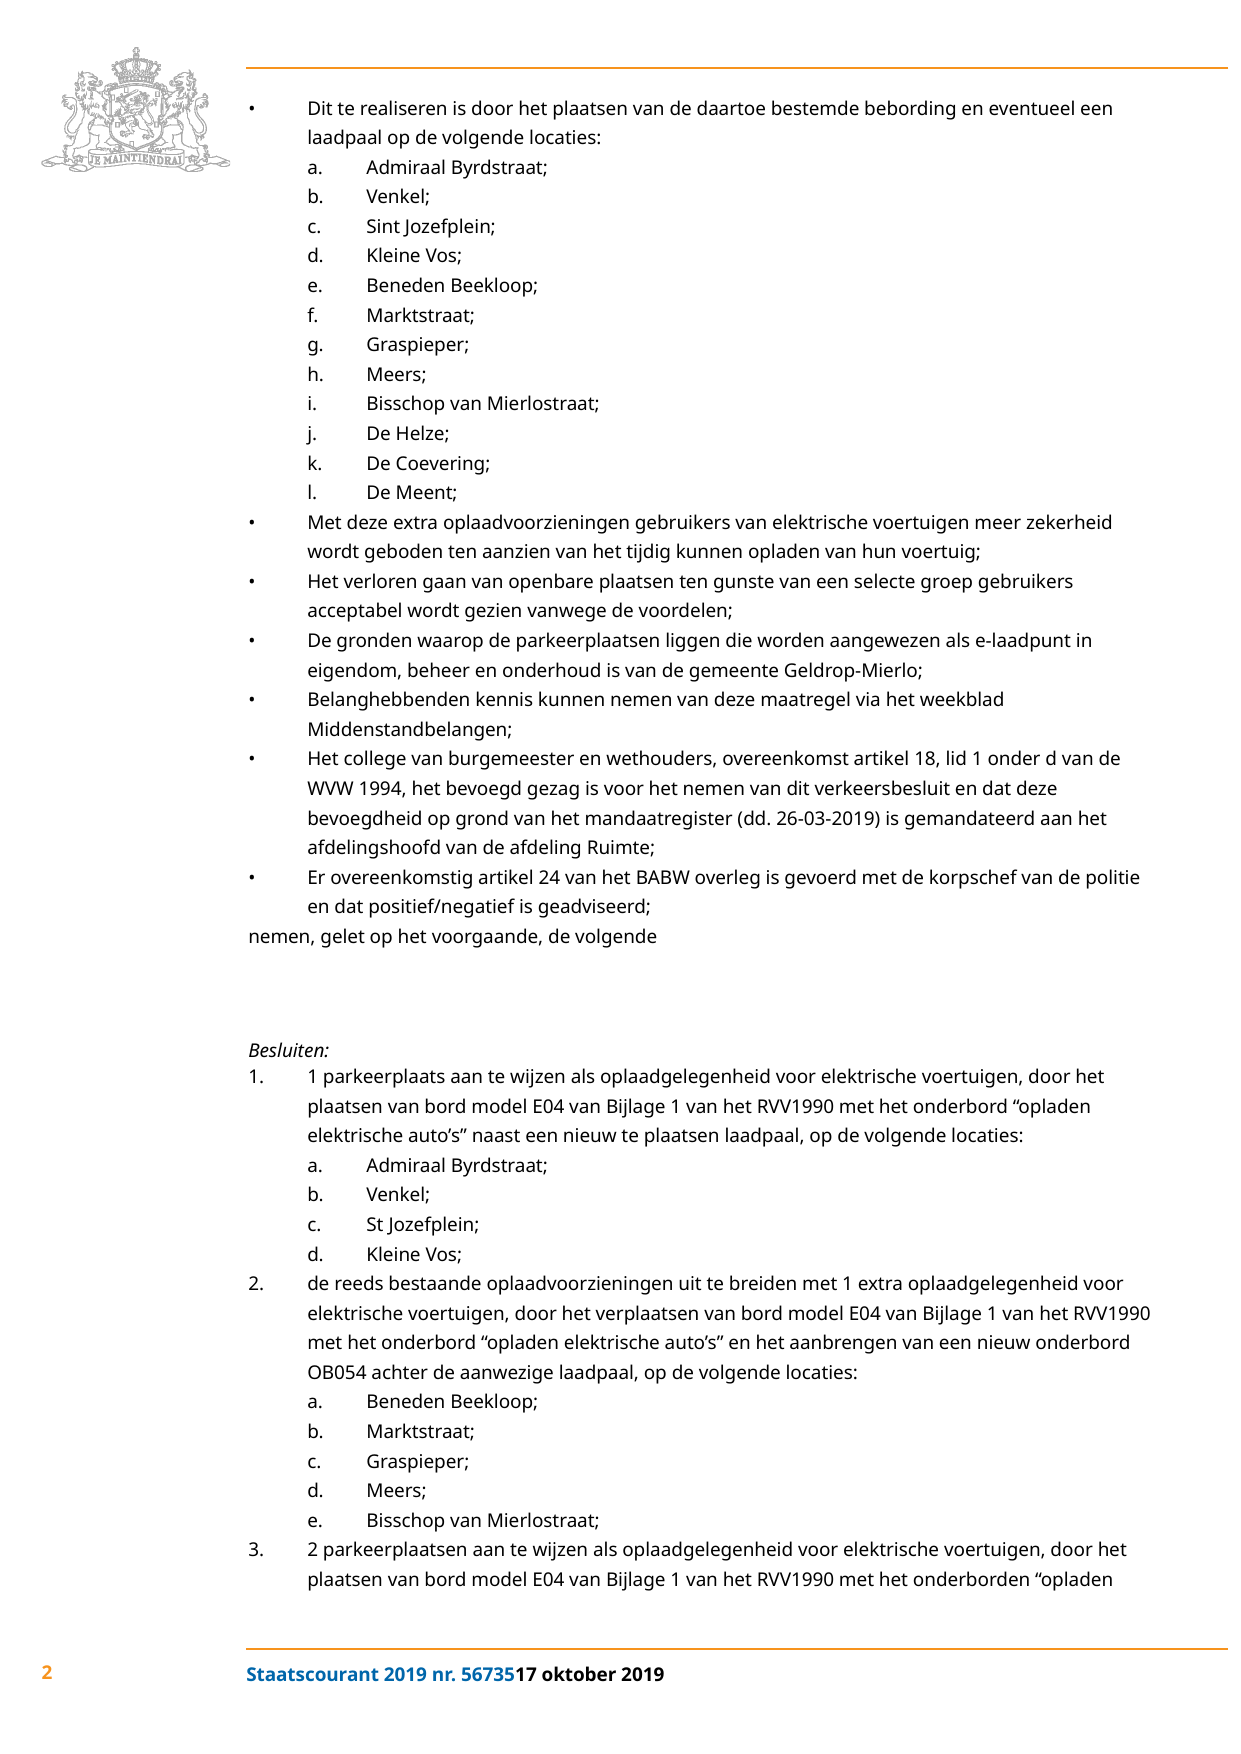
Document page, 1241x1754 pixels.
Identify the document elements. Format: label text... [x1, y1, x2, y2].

list Met deze extra oplaadvoorzieningen gebruikers van elektrische voertuigen meer zekerheid wordt geboden ten aanzien van het tijdig kunnen opladen van hun voertuig; [248, 509, 1152, 564]
list Het verloren gaan van openbare plaatsen ten gunste van een selecte groep gebruikers acceptabel wordt gezien vanwege de voordelen; [248, 568, 1152, 623]
list Beneden Beekloop; [307, 1389, 1152, 1414]
text Besluiten: [248, 1037, 1152, 1063]
list Kleine Vos; [307, 1241, 1152, 1266]
list 1 parkeerplaats aan te wijzen als oplaadgelegenheid voor elektrische voertuigen, door het plaatsen van bord model E04 van Bijlage 1 van het RVV1990 met het onderbord “opladen elektrische auto’s” naast een nieuw te plaatsen laadpaal, op de volgende locaties: [248, 1063, 1152, 1148]
list Kleine Vos; [307, 243, 1152, 268]
list Beneden Beekloop; [307, 272, 1152, 298]
list Sint Jozefplein; [307, 213, 1152, 239]
list De gronden waarop de parkeerplaatsen liggen die worden aangewezen als e-laadpunt in eigendom, beheer en onderhoud is van de gemeente Geldrop-Mierlo; [248, 627, 1152, 683]
list Er overeenkomstig artikel 24 van het BABW overleg is gevoerd met de korpschef van de politie en dat positief/negatief is geadviseerd; [248, 864, 1152, 919]
list Venkel; [307, 183, 1152, 209]
text nemen, gelet op het voorgaande, de volgende [248, 923, 1152, 949]
list Meers; [307, 1477, 1152, 1503]
list Marktstraat; [307, 302, 1152, 328]
list Admiraal Byrdstraat; [307, 154, 1152, 180]
list Bisschop van Mierlostraat; [307, 1507, 1152, 1533]
list de reeds bestaande oplaadvoorzieningen uit te breiden met 1 extra oplaadgelegenheid voor elektrische voertuigen, door het verplaatsen van bord model E04 van Bijlage 1 van het RVV1990 met het onderbord “opladen elektrische auto’s” en het aanbrengen van een nieuw onderbord OB054 achter de aanwezige laadpaal, op de volgende locaties: [248, 1270, 1152, 1385]
list Het college van burgemeester en wethouders, overeenkomst artikel 18, lid 1 onder d van de WVW 1994, het bevoegd gezag is voor het nemen van dit verkeersbesluit en dat deze bevoegdheid op grond van het mandaatregister (dd. 26-03-2019) is gemandateerd aan het afdelingshoofd van de afdeling Ruimte; [248, 746, 1152, 860]
list 2 parkeerplaatsen aan te wijzen als oplaadgelegenheid voor elektrische voertuigen, door het plaatsen van bord model E04 van Bijlage 1 van het RVV1990 met het onderborden “opladen [248, 1537, 1152, 1592]
list Venkel; [307, 1182, 1152, 1207]
picture [41, 47, 231, 172]
list De Coevering; [307, 450, 1152, 476]
list Marktstraat; [307, 1418, 1152, 1444]
list Dit te realiseren is door het plaatsen van de daartoe bestemde bebording en eventueel een laadpaal op de volgende locaties: [248, 95, 1152, 150]
list Graspieper; [307, 1448, 1152, 1473]
list De Meent; [307, 479, 1152, 505]
list Admiraal Byrdstraat; [307, 1152, 1152, 1178]
list Belanghebbenden kennis kunnen nemen van deze maatregel via het weekblad Middenstandbelangen; [248, 686, 1152, 742]
list Bisschop van Mierlostraat; [307, 391, 1152, 416]
list Meers; [307, 361, 1152, 387]
list Graspieper; [307, 331, 1152, 357]
list St Jozefplein; [307, 1211, 1152, 1237]
list De Helze; [307, 420, 1152, 446]
